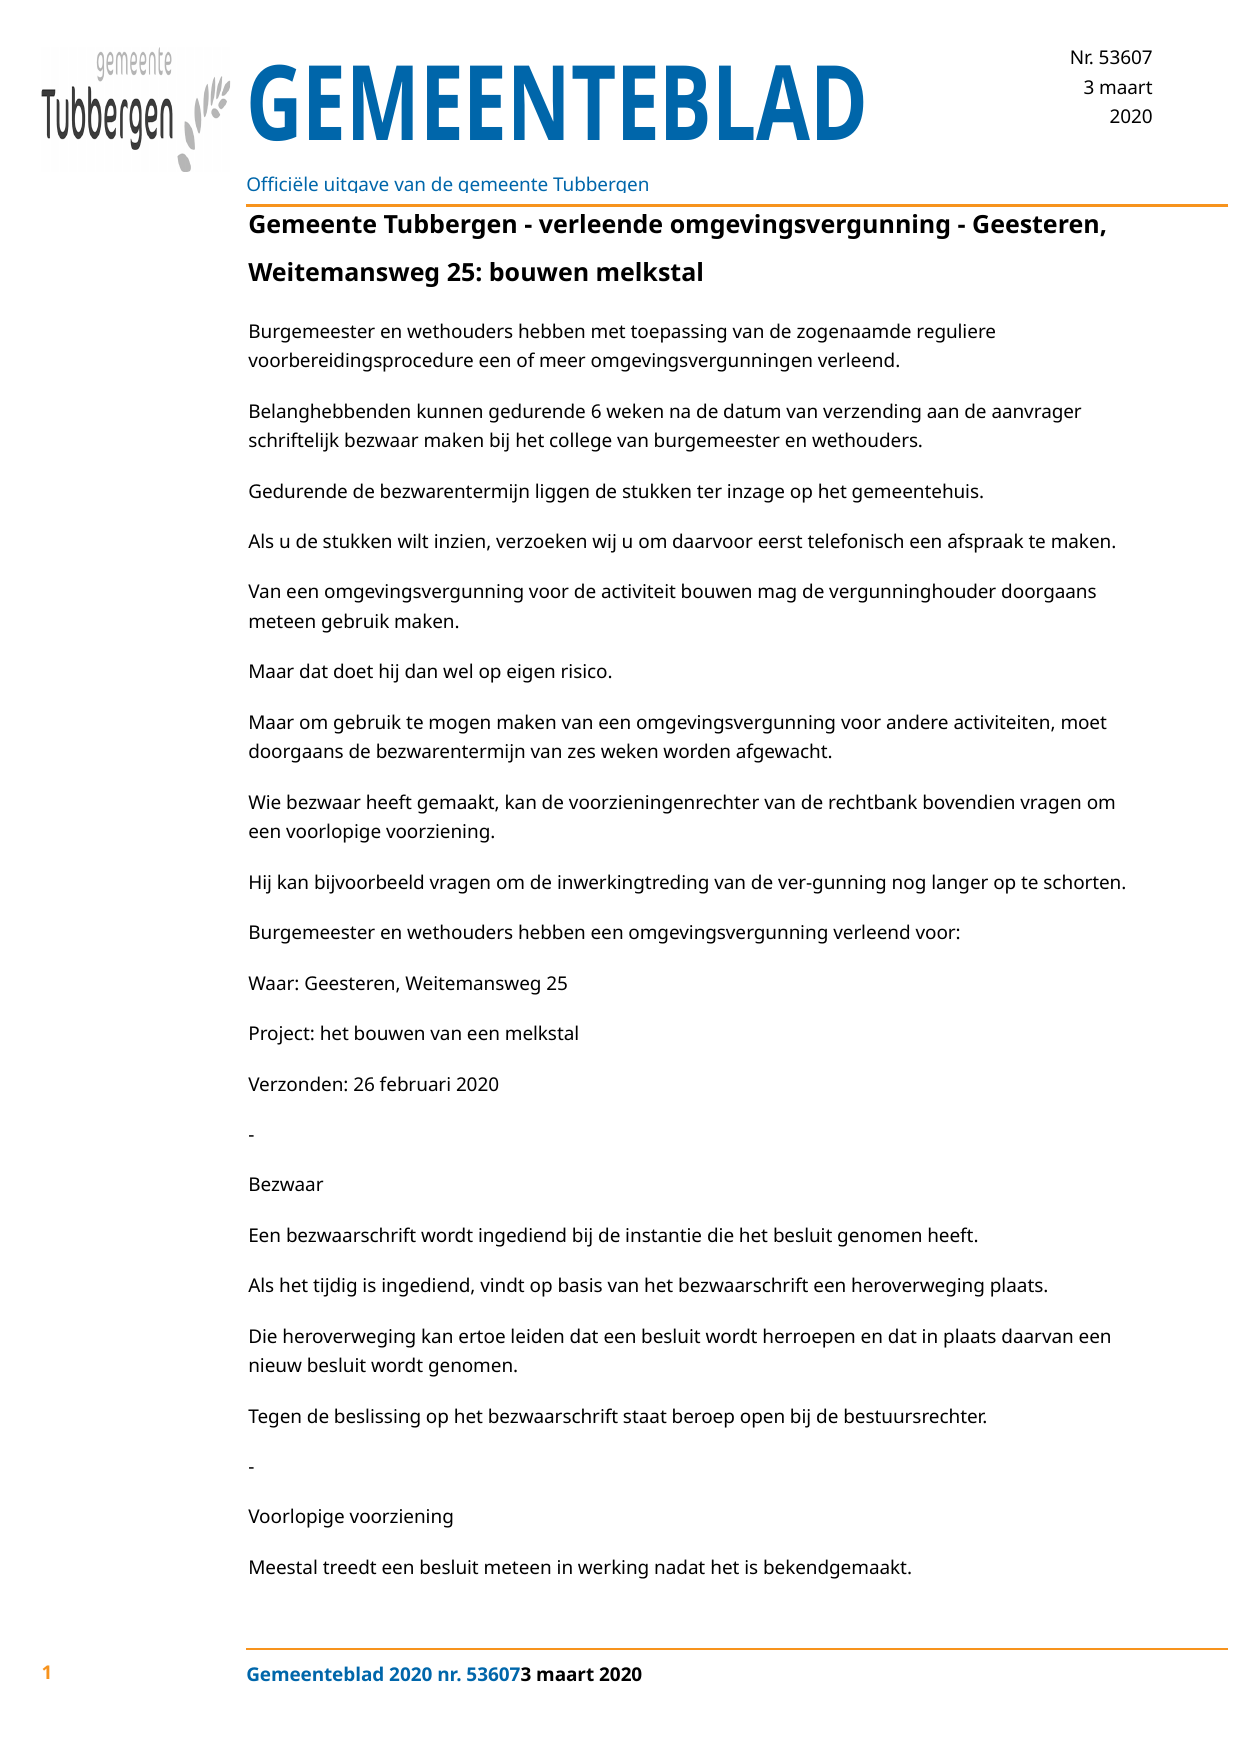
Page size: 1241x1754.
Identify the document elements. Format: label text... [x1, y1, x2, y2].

text Wie bezwaar heeft gemaakt, kan de voorzieningenrechter van de rechtbank bovendien vragen om een voorlopige voorziening. [248, 789, 1152, 844]
text Hij kan bijvoorbeeld vragen om de inwerkingtreding van de ver-gunning nog langer op te schorten. [248, 869, 1152, 895]
text Waar: Geesteren, Weitemansweg 25 [248, 970, 1152, 996]
text Tegen de beslissing op het bezwaarschrift staat beroep open bij de bestuursrechter. [248, 1403, 1152, 1429]
text Verzonden: 26 februari 2020 [248, 1071, 1152, 1097]
text Burgemeester en wethouders hebben met toepassing van de zogenaamde reguliere voorbereidingsprocedure een of meer omgevingsvergunningen verleend. [248, 318, 1152, 373]
text Bezwaar [248, 1172, 1152, 1197]
text - [248, 1121, 1152, 1147]
text Als het tijdig is ingediend, vindt op basis van het bezwaarschrift een heroverweging plaats. [248, 1272, 1152, 1298]
text Maar dat doet hij dan wel op eigen risico. [248, 659, 1152, 684]
text Die heroverweging kan ertoe leiden dat een besluit wordt herroepen en dat in plaats daarvan een nieuw besluit wordt genomen. [248, 1323, 1152, 1378]
text - [248, 1453, 1152, 1479]
text Als u de stukken wilt inzien, verzoeken wij u om daarvoor eerst telefonisch een afspraak te maken. [248, 528, 1152, 554]
text Gedurende de bezwarentermijn liggen de stukken ter inzage op het gemeentehuis. [248, 478, 1152, 504]
text Een bezwaarschrift wordt ingediend bij de instantie die het besluit genomen heeft. [248, 1222, 1152, 1248]
text Maar om gebruik te mogen maken van een omgevingsvergunning voor andere activiteiten, moet doorgaans de bezwarentermijn van zes weken worden afgewacht. [248, 709, 1152, 764]
text Burgemeester en wethouders hebben een omgevingsvergunning verleend voor: [248, 919, 1152, 945]
text Meestal treedt een besluit meteen in werking nadat het is bekendgemaakt. [248, 1554, 1152, 1580]
text Van een omgevingsvergunning voor de activiteit bouwen mag de vergunninghouder doorgaans meteen gebruik maken. [248, 579, 1152, 634]
text Voorlopige voorziening [248, 1504, 1152, 1529]
text Project: het bouwen van een melkstal [248, 1020, 1152, 1046]
picture [41, 47, 231, 172]
text Belanghebbenden kunnen gedurende 6 weken na de datum van verzending aan de aanvrager schriftelijk bezwaar maken bij het college van burgemeester en wethouders. [248, 398, 1152, 453]
text Gemeente Tubbergen - verleende omgevingsvergunning - Geesteren, Weitemansweg 25: bouwen melkstal [248, 207, 1152, 288]
